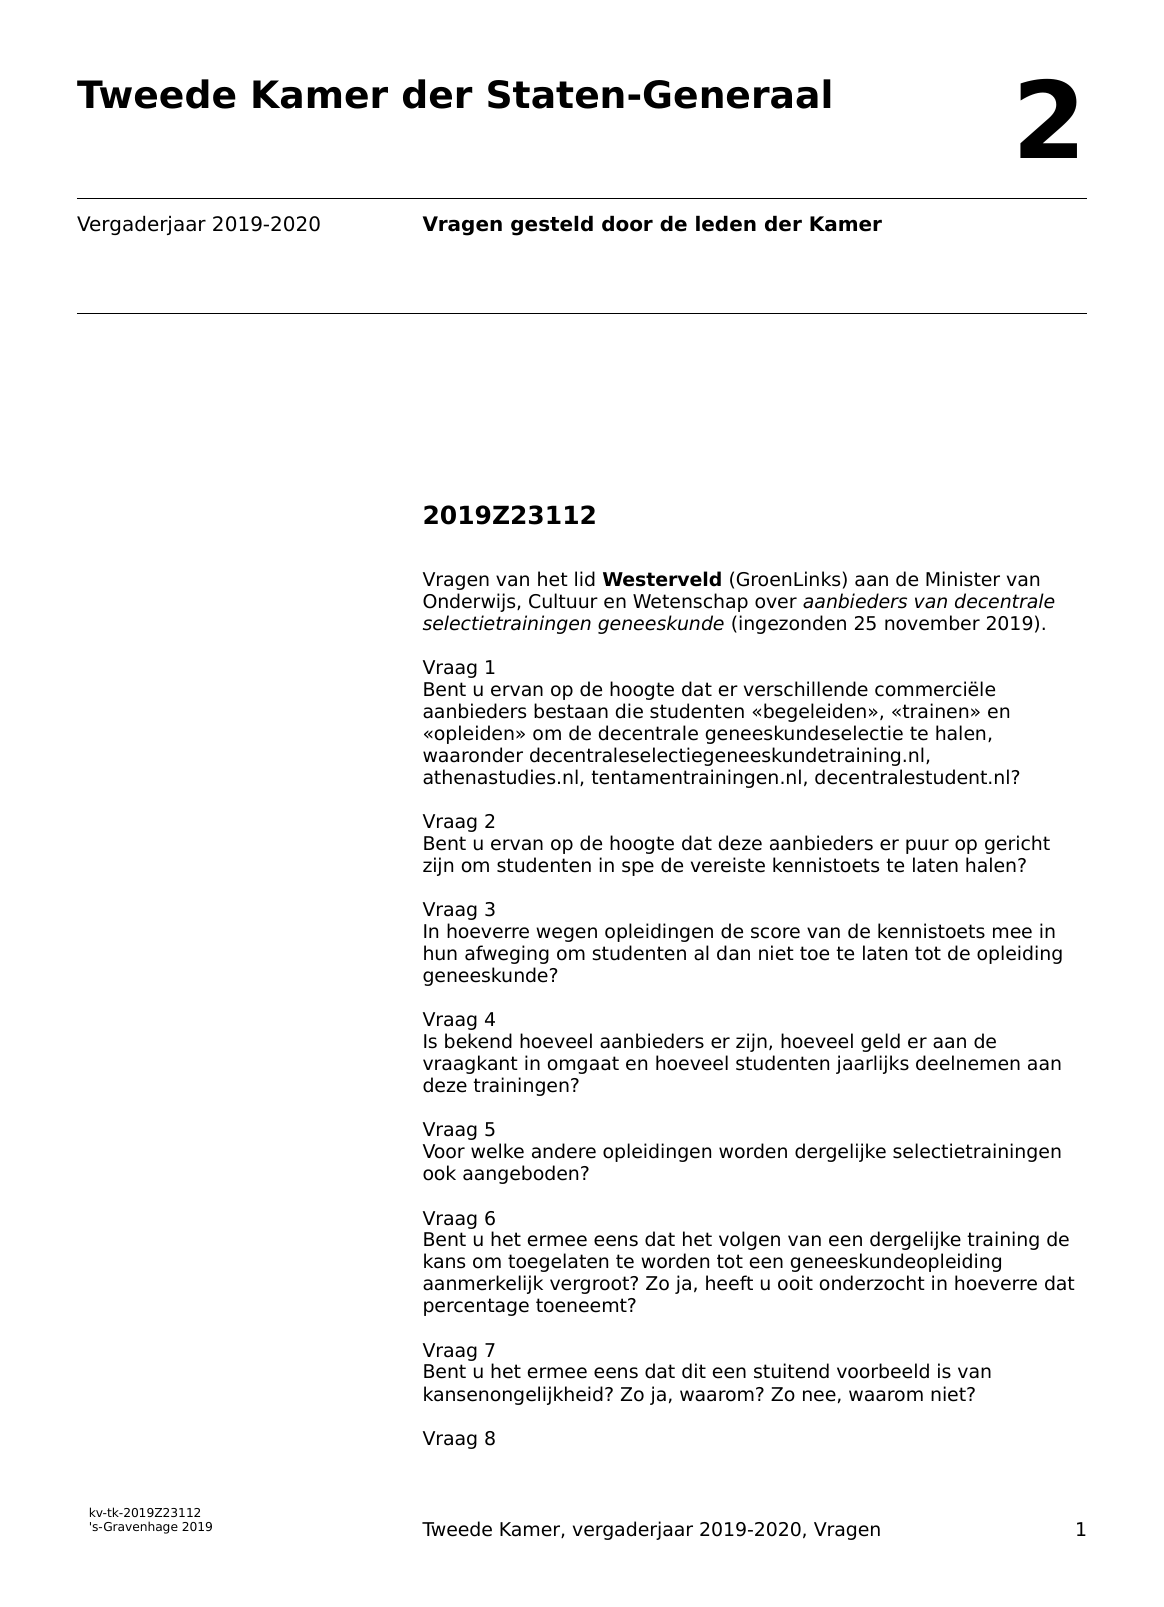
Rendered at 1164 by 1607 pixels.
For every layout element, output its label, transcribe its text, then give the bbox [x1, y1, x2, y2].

text Vraag 1 [422, 657, 1087, 679]
text Bent u het ermee eens dat het volgen van een dergelijke training de kans om toegelaten te worden tot een geneeskundeopleiding aanmerkelijk vergroot? Zo ja, heeft u ooit onderzocht in hoeverre dat percentage toeneemt? [422, 1229, 1087, 1317]
text kv-tk-2019Z23112 [88, 1506, 323, 1520]
text Bent u ervan op de hoogte dat deze aanbieders er puur op gericht zijn om studenten in spe de vereiste kennistoets te laten halen? [422, 833, 1087, 877]
text Is bekend hoeveel aanbieders er zijn, hoeveel geld er aan de vraagkant in omgaat en hoeveel studenten jaarlijks deelnemen aan deze trainingen? [422, 1031, 1087, 1097]
text In hoeverre wegen opleidingen de score van de kennistoets mee in hun afweging om studenten al dan niet toe te laten tot de opleiding geneeskunde? [422, 921, 1087, 987]
text Vragen van het lid Westerveld (GroenLinks) aan de Minister van Onderwijs, Cultuur en Wetenschap over aanbieders van decentrale selectietrainingen geneeskunde (ingezonden 25 november 2019). [422, 569, 1087, 635]
text Vraag 5 [422, 1119, 1087, 1141]
text Vraag 7 [422, 1339, 1087, 1361]
text Voor welke andere opleidingen worden dergelijke selectietrainingen ook aangeboden? [422, 1141, 1087, 1185]
text 2019Z23112 [422, 501, 1087, 531]
text Vraag 3 [422, 899, 1087, 921]
table_cell Vergaderjaar 2019-2020 [77, 199, 422, 313]
text Vraag 8 [422, 1428, 1087, 1449]
text Bent u ervan op de hoogte dat er verschillende commerciële aanbieders bestaan die studenten «begeleiden», «trainen» en «opleiden» om de decentrale geneeskundeselectie te halen, waaronder decentraleselectiegeneeskundetraining.nl, athenastudies.nl, tentamentrainingen.nl, decentralestudent.nl? [422, 679, 1087, 789]
table_header Tweede Kamer der Staten-Generaal [77, 59, 886, 198]
text Bent u het ermee eens dat dit een stuitend voorbeeld is van kansenongelijkheid? Zo ja, waarom? Zo nee, waarom niet? [422, 1361, 1087, 1405]
text 's-Gravenhage 2019 [88, 1520, 323, 1534]
text Vraag 2 [422, 811, 1087, 833]
text Vraag 4 [422, 1009, 1087, 1031]
table_header 2 [886, 59, 1087, 198]
table_cell Vragen gesteld door de leden der Kamer [422, 199, 1087, 313]
text Vraag 6 [422, 1207, 1087, 1229]
